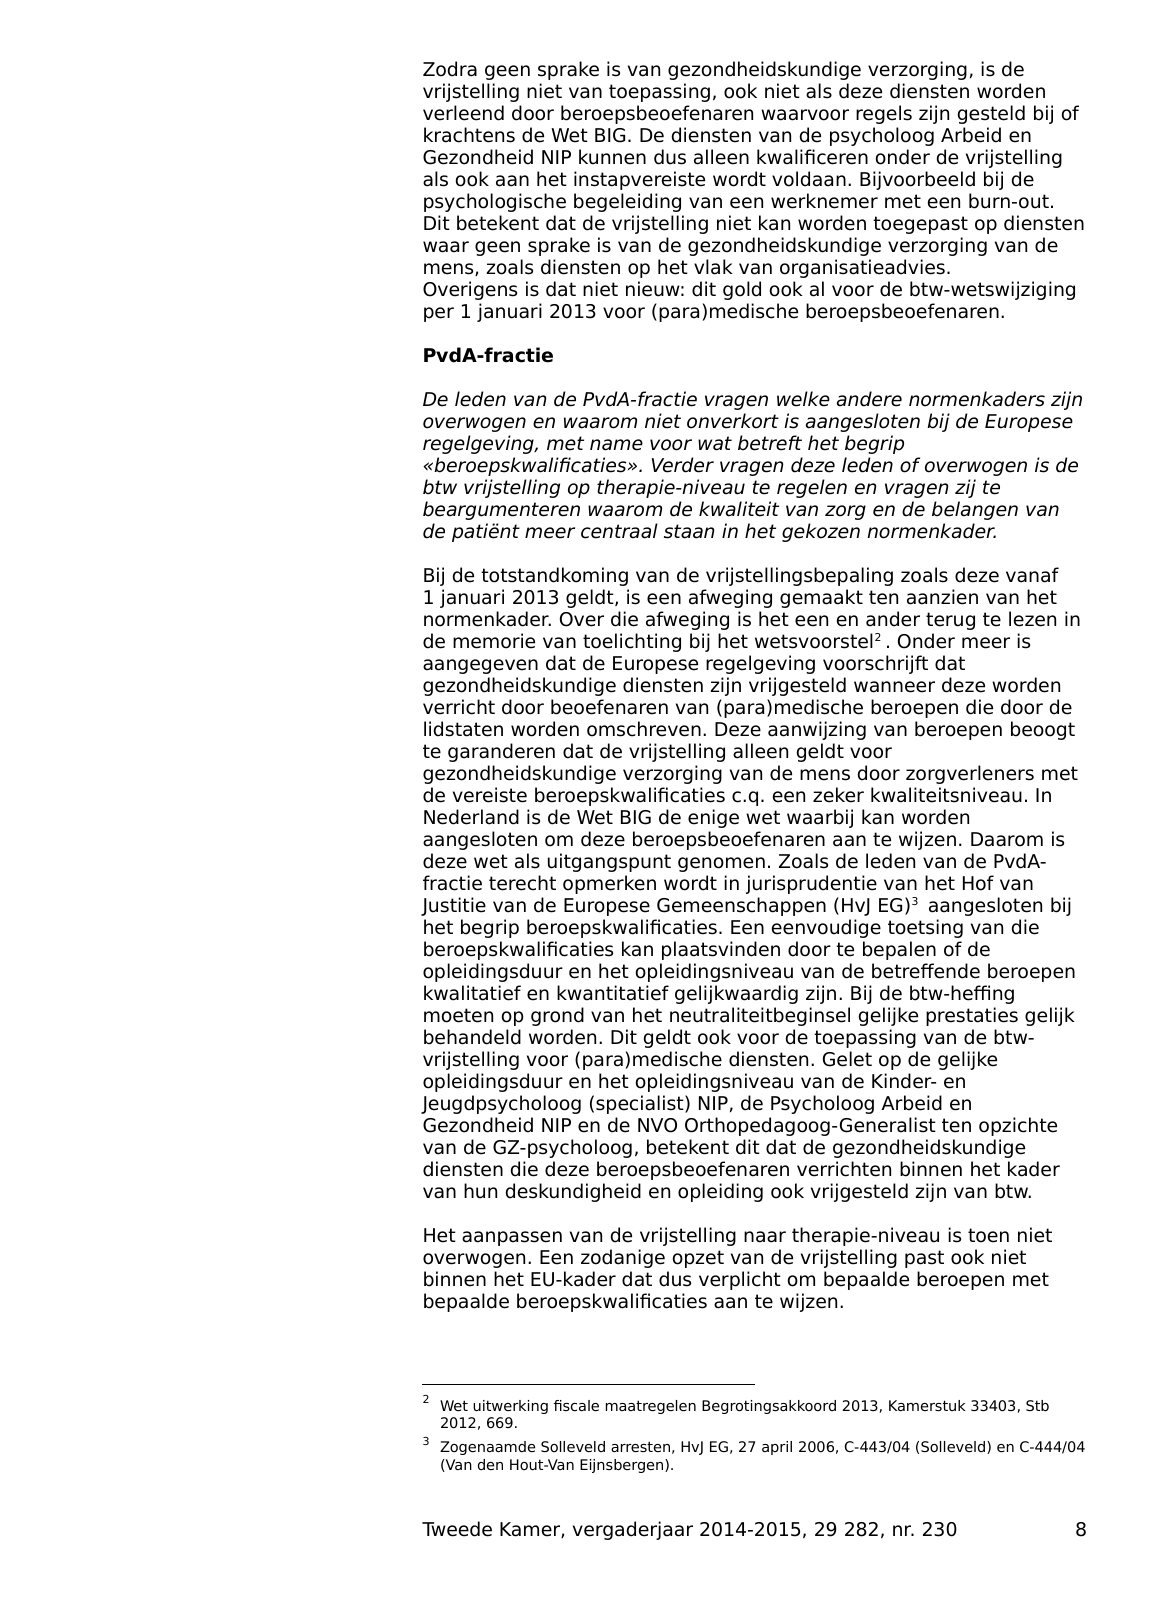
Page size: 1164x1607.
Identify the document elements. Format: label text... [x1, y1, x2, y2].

text Wet uitwerking fiscale maatregelen Begrotingsakkoord 2013, Kamerstuk 33403, Stb 2012, 669. [422, 1393, 1087, 1432]
text Overigens is dat niet nieuw: dit gold ook al voor de btw-wetswijziging per 1 januari 2013 voor (para)medische beroepsbeoefenaren. [422, 279, 1087, 323]
subtitle PvdA-fractie [422, 345, 1087, 367]
text De leden van de PvdA-fractie vragen welke andere normenkaders zijn overwogen en waarom niet onverkort is aangesloten bij de Europese regelgeving, met name voor wat betreft het begrip «beroepskwalificaties». Verder vragen deze leden of overwogen is de btw vrijstelling op therapie-niveau te regelen en vragen zij te beargumenteren waarom de kwaliteit van zorg en de belangen van de patiënt meer centraal staan in het gekozen normenkader. [422, 389, 1087, 543]
text Bij de totstandkoming van de vrijstellingsbepaling zoals deze vanaf 1 januari 2013 geldt, is een afweging gemaakt ten aanzien van het normenkader. Over die afweging is het een en ander terug te lezen in de memorie van toelichting bij het wetsvoorstel. Onder meer is aangegeven dat de Europese regelgeving voorschrijft dat gezondheidskundige diensten zijn vrijgesteld wanneer deze worden verricht door beoefenaren van (para)medische beroepen die door de lidstaten worden omschreven. Deze aanwijzing van beroepen beoogt te garanderen dat de vrijstelling alleen geldt voor gezondheidskundige verzorging van de mens door zorgverleners met de vereiste beroepskwalificaties c.q. een zeker kwaliteitsniveau. In Nederland is de Wet BIG de enige wet waarbij kan worden aangesloten om deze beroepsbeoefenaren aan te wijzen. Daarom is deze wet als uitgangspunt genomen. Zoals de leden van de PvdA-fractie terecht opmerken wordt in jurisprudentie van het Hof van Justitie van de Europese Gemeenschappen (HvJ EG) aangesloten bij het begrip beroepskwalificaties. Een eenvoudige toetsing van die beroepskwalificaties kan plaatsvinden door te bepalen of de opleidingsduur en het opleidingsniveau van de betreffende beroepen kwalitatief en kwantitatief gelijkwaardig zijn. Bij de btw-heffing moeten op grond van het neutraliteitbeginsel gelijke prestaties gelijk behandeld worden. Dit geldt ook voor de toepassing van de btw-vrijstelling voor (para)medische diensten. Gelet op de gelijke opleidingsduur en het opleidingsniveau van de Kinder- en Jeugdpsycholoog (specialist) NIP, de Psycholoog Arbeid en Gezondheid NIP en de NVO Orthopedagoog-Generalist ten opzichte van de GZ-psycholoog, betekent dit dat de gezondheidskundige diensten die deze beroepsbeoefenaren verrichten binnen het kader van hun deskundigheid en opleiding ook vrijgesteld zijn van btw. [422, 565, 1087, 1203]
text Zogenaamde Solleveld arresten, HvJ EG, 27 april 2006, C-443/04 (Solleveld) en C-444/04 (Van den Hout-Van Eijnsbergen). [422, 1435, 1087, 1474]
text Zodra geen sprake is van gezondheidskundige verzorging, is de vrijstelling niet van toepassing, ook niet als deze diensten worden verleend door beroepsbeoefenaren waarvoor regels zijn gesteld bij of krachtens de Wet BIG. De diensten van de psycholoog Arbeid en Gezondheid NIP kunnen dus alleen kwalificeren onder de vrijstelling als ook aan het instapvereiste wordt voldaan. Bijvoorbeeld bij de psychologische begeleiding van een werknemer met een burn-out. Dit betekent dat de vrijstelling niet kan worden toegepast op diensten waar geen sprake is van de gezondheidskundige verzorging van de mens, zoals diensten op het vlak van organisatieadvies. [422, 59, 1087, 279]
text Het aanpassen van de vrijstelling naar therapie-niveau is toen niet overwogen. Een zodanige opzet van de vrijstelling past ook niet binnen het EU-kader dat dus verplicht om bepaalde beroepen met bepaalde beroepskwalificaties aan te wijzen. [422, 1225, 1087, 1313]
